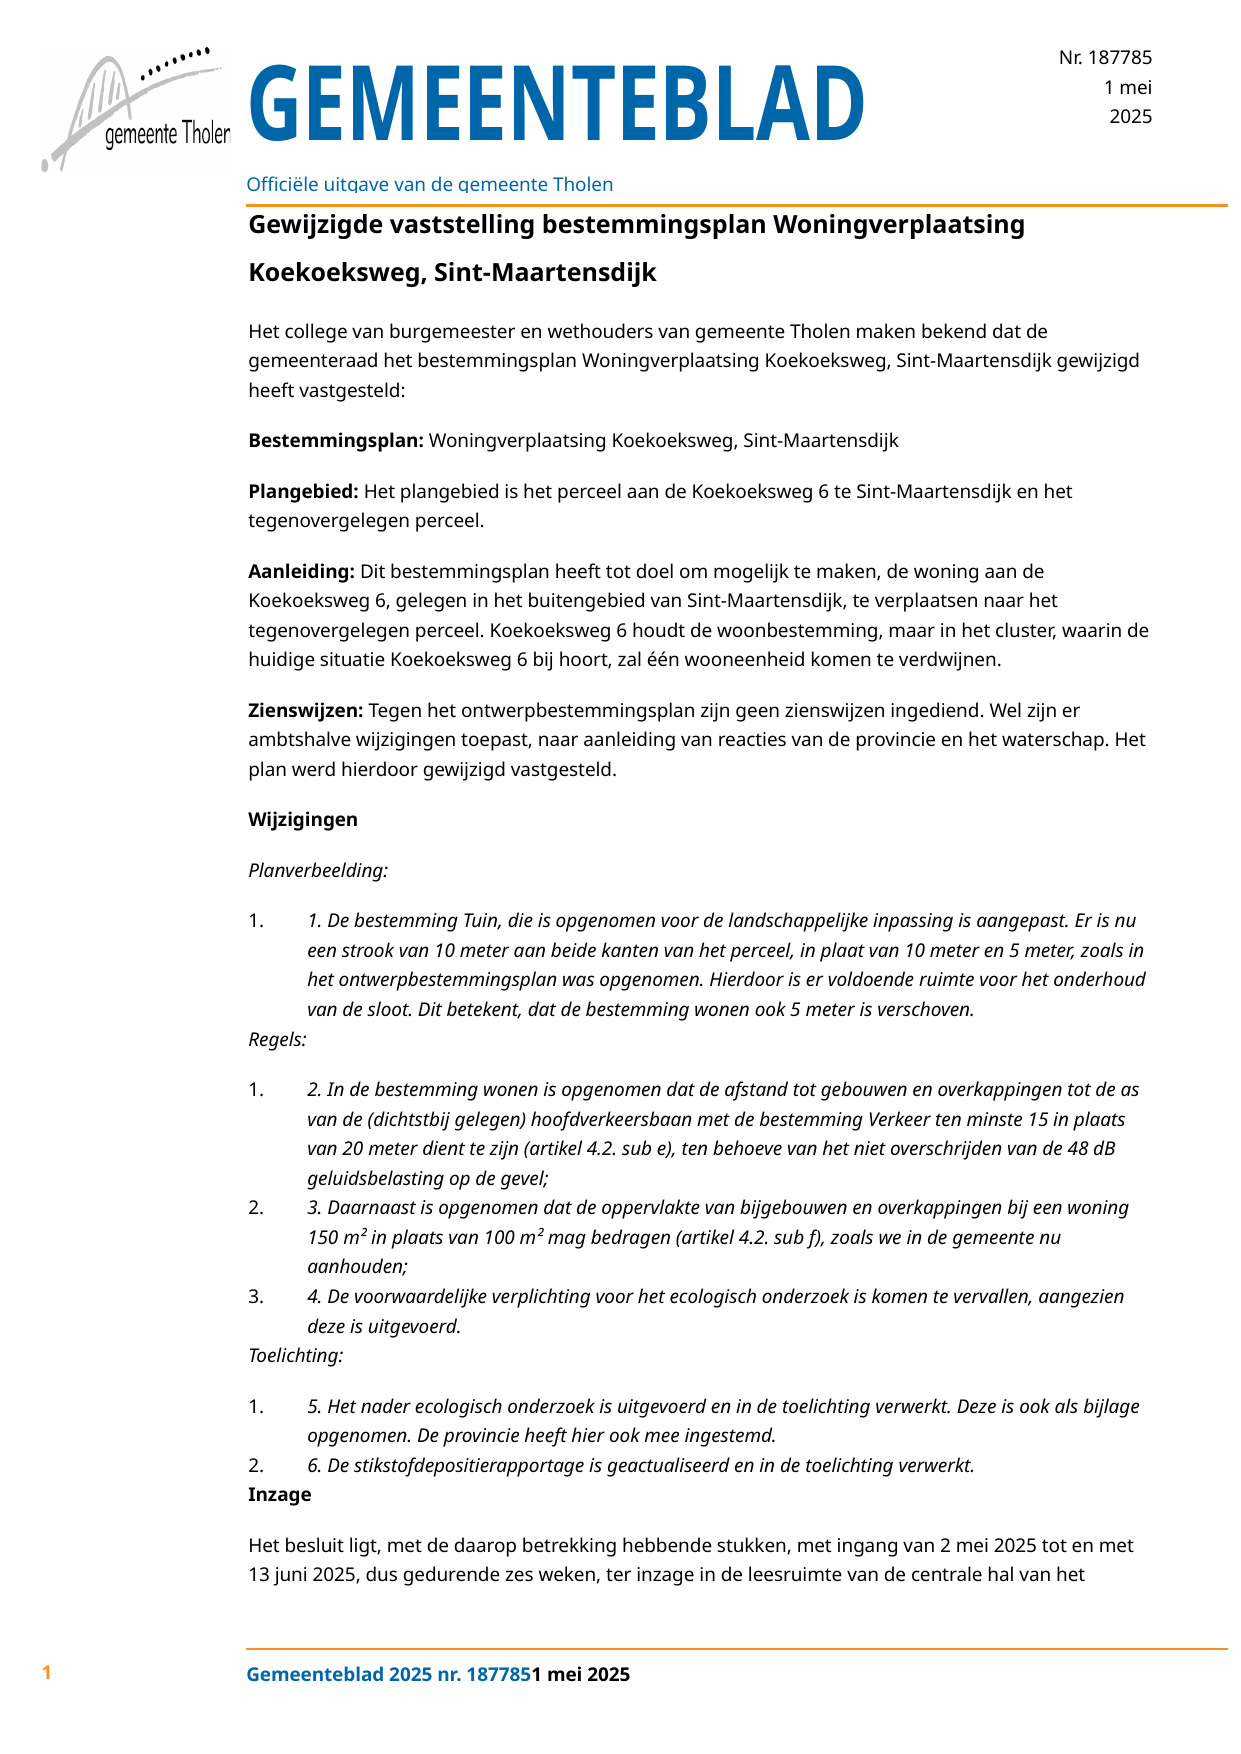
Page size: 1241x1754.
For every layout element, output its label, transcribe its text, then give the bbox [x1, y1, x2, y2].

picture [41, 47, 231, 172]
text Aanleiding: Dit bestemmingsplan heeft tot doel om mogelijk te maken, de woning aan de Koekoeksweg 6, gelegen in het buitengebied van Sint-Maartensdijk, te verplaatsen naar het tegenovergelegen perceel. Koekoeksweg 6 houdt de woonbestemming, maar in het cluster, waarin de huidige situatie Koekoeksweg 6 bij hoort, zal één wooneenheid komen te verdwijnen. [248, 558, 1152, 672]
text Zienswijzen: Tegen het ontwerpbestemmingsplan zijn geen zienswijzen ingediend. Wel zijn er ambtshalve wijzigingen toepast, naar aanleiding van reacties van de provincie en het waterschap. Het plan werd hierdoor gewijzigd vastgesteld. [248, 697, 1152, 782]
text Gewijzigde vaststelling bestemmingsplan Woningverplaatsing Koekoeksweg, Sint-Maartensdijk [248, 207, 1152, 288]
text Planverbeelding: [248, 857, 1152, 883]
text Regels: [248, 1026, 1152, 1052]
text Inzage [248, 1482, 1152, 1507]
text Wijzigingen [248, 807, 1152, 832]
text Het college van burgemeester en wethouders van gemeente Tholen maken bekend dat de gemeenteraad het bestemmingsplan Woningverplaatsing Koekoeksweg, Sint-Maartensdijk gewijzigd heeft vastgesteld: [248, 318, 1152, 403]
text Het besluit ligt, met de daarop betrekking hebbende stukken, met ingang van 2 mei 2025 tot en met 13 juni 2025, dus gedurende zes weken, ter inzage in de leesruimte van de centrale hal van het [248, 1532, 1152, 1587]
text Toelichting: [248, 1342, 1152, 1368]
list 2. In de bestemming wonen is opgenomen dat de afstand tot gebouwen en overkappingen tot de as van de (dichtstbij gelegen) hoofdverkeersbaan met de bestemming Verkeer ten minste 15 in plaats van 20 meter dient te zijn (artikel 4.2. sub e), ten behoeve van het niet overschrijden van de 48 dB geluidsbelasting op de gevel; [248, 1076, 1152, 1191]
list 3. Daarnaast is opgenomen dat de oppervlakte van bijgebouwen en overkappingen bij een woning 150 m² in plaats van 100 m² mag bedragen (artikel 4.2. sub f), zoals we in de gemeente nu aanhouden; [248, 1194, 1152, 1279]
list 1. De bestemming Tuin, die is opgenomen voor de landschappelijke inpassing is aangepast. Er is nu een strook van 10 meter aan beide kanten van het perceel, in plaat van 10 meter en 5 meter, zoals in het ontwerpbestemmingsplan was opgenomen. Hierdoor is er voldoende ruimte voor het onderhoud van de sloot. Dit betekent, dat de bestemming wonen ook 5 meter is verschoven. [248, 907, 1152, 1022]
list 4. De voorwaardelijke verplichting voor het ecologisch onderzoek is komen te vervallen, aangezien deze is uitgevoerd. [248, 1283, 1152, 1339]
list 6. De stikstofdepositierapportage is geactualiseerd en in de toelichting verwerkt. [248, 1452, 1152, 1478]
text Bestemmingsplan: Woningverplaatsing Koekoeksweg, Sint-Maartensdijk [248, 427, 1152, 453]
text Plangebied: Het plangebied is het perceel aan de Koekoeksweg 6 te Sint-Maartensdijk en het tegenovergelegen perceel. [248, 478, 1152, 533]
list 5. Het nader ecologisch onderzoek is uitgevoerd en in de toelichting verwerkt. Deze is ook als bijlage opgenomen. De provincie heeft hier ook mee ingestemd. [248, 1393, 1152, 1448]
